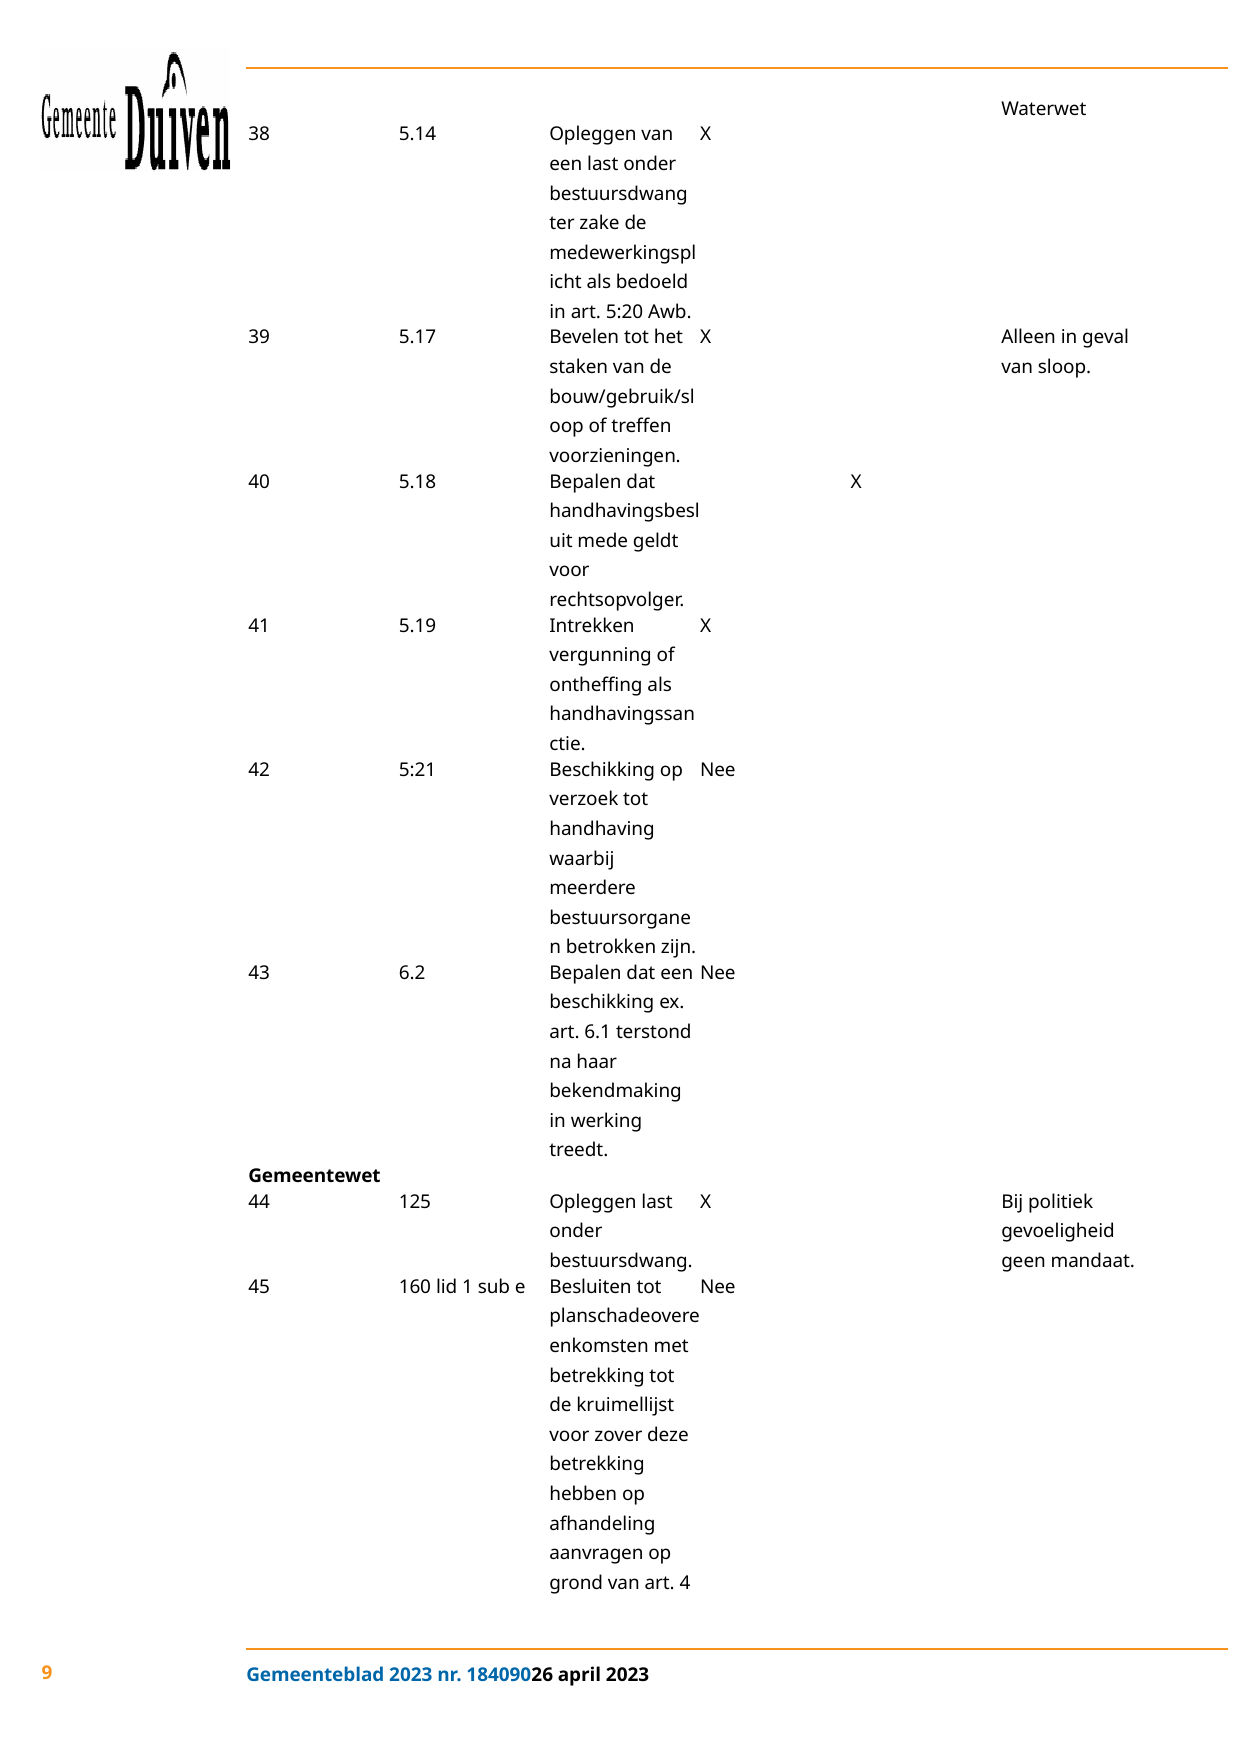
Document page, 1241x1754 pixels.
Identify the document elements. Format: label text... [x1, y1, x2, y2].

table_cell [1001, 121, 1152, 324]
table_cell Nee [700, 1273, 850, 1594]
table_cell Besluiten tot planschadeovereenkomsten met betrekking tot de kruimellijst voor zover deze betrekking hebben op afhandeling aanvragen op grond van art. 4 [549, 1273, 700, 1594]
table_cell [1001, 612, 1152, 756]
table_cell 6.2 [399, 959, 549, 1162]
table_cell Bij politiek gevoeligheid geen mandaat. [1001, 1188, 1152, 1273]
table_cell [850, 1273, 1001, 1594]
table_cell [850, 121, 1001, 324]
table_cell Opleggen van een last onder bestuursdwang ter zake de medewerkingsplicht als bedoeld in art. 5:20 Awb. [549, 121, 700, 324]
table_cell Alleen in geval van sloop. [1001, 324, 1152, 468]
table_cell 39 [248, 324, 398, 468]
table_cell [850, 1188, 1001, 1273]
table_cell X [700, 324, 850, 468]
table_cell Bepalen dat handhavingsbesluit mede geldt voor rechtsopvolger. [549, 468, 700, 612]
table_cell [850, 756, 1001, 959]
table_cell [1001, 756, 1152, 959]
table_cell 5.19 [399, 612, 549, 756]
table_cell [399, 95, 549, 121]
table_cell 5.17 [399, 324, 549, 468]
table_cell X [850, 468, 1001, 612]
table_cell X [700, 121, 850, 324]
table_cell 40 [248, 468, 398, 612]
table_cell [850, 959, 1001, 1162]
table_cell Waterwet [1001, 95, 1152, 121]
table_cell Gemeentewet [248, 1163, 1152, 1188]
table_cell [1001, 1273, 1152, 1594]
table_cell [549, 95, 700, 121]
table_cell Nee [700, 756, 850, 959]
table_cell 38 [248, 121, 398, 324]
table_cell Bevelen tot het staken van de bouw/gebruik/sloop of treffen voorzieningen. [549, 324, 700, 468]
table_cell Beschikking op verzoek tot handhaving waarbij meerdere bestuursorganen betrokken zijn. [549, 756, 700, 959]
table_cell 160 lid 1 sub e [399, 1273, 549, 1594]
picture [41, 47, 231, 172]
table_cell [850, 95, 1001, 121]
table_cell Nee [700, 959, 850, 1162]
table_cell 125 [399, 1188, 549, 1273]
table_cell [850, 324, 1001, 468]
table_cell 44 [248, 1188, 398, 1273]
table_cell 41 [248, 612, 398, 756]
table_cell 45 [248, 1273, 398, 1594]
table_cell X [700, 1188, 850, 1273]
table_cell 5:21 [399, 756, 549, 959]
table_cell X [700, 612, 850, 756]
table_cell 43 [248, 959, 398, 1162]
table_cell 42 [248, 756, 398, 959]
table_cell [700, 95, 850, 121]
table_cell 5.14 [399, 121, 549, 324]
table_cell [700, 468, 850, 612]
table_cell Intrekken vergunning of ontheffing als handhavingssanctie. [549, 612, 700, 756]
table_cell Bepalen dat een beschikking ex. art. 6.1 terstond na haar bekendmaking in werking treedt. [549, 959, 700, 1162]
table_cell [850, 612, 1001, 756]
table_cell [1001, 959, 1152, 1162]
table_cell [248, 95, 398, 121]
table_cell 5.18 [399, 468, 549, 612]
table_cell [1001, 468, 1152, 612]
table_cell Opleggen last onder bestuursdwang. [549, 1188, 700, 1273]
